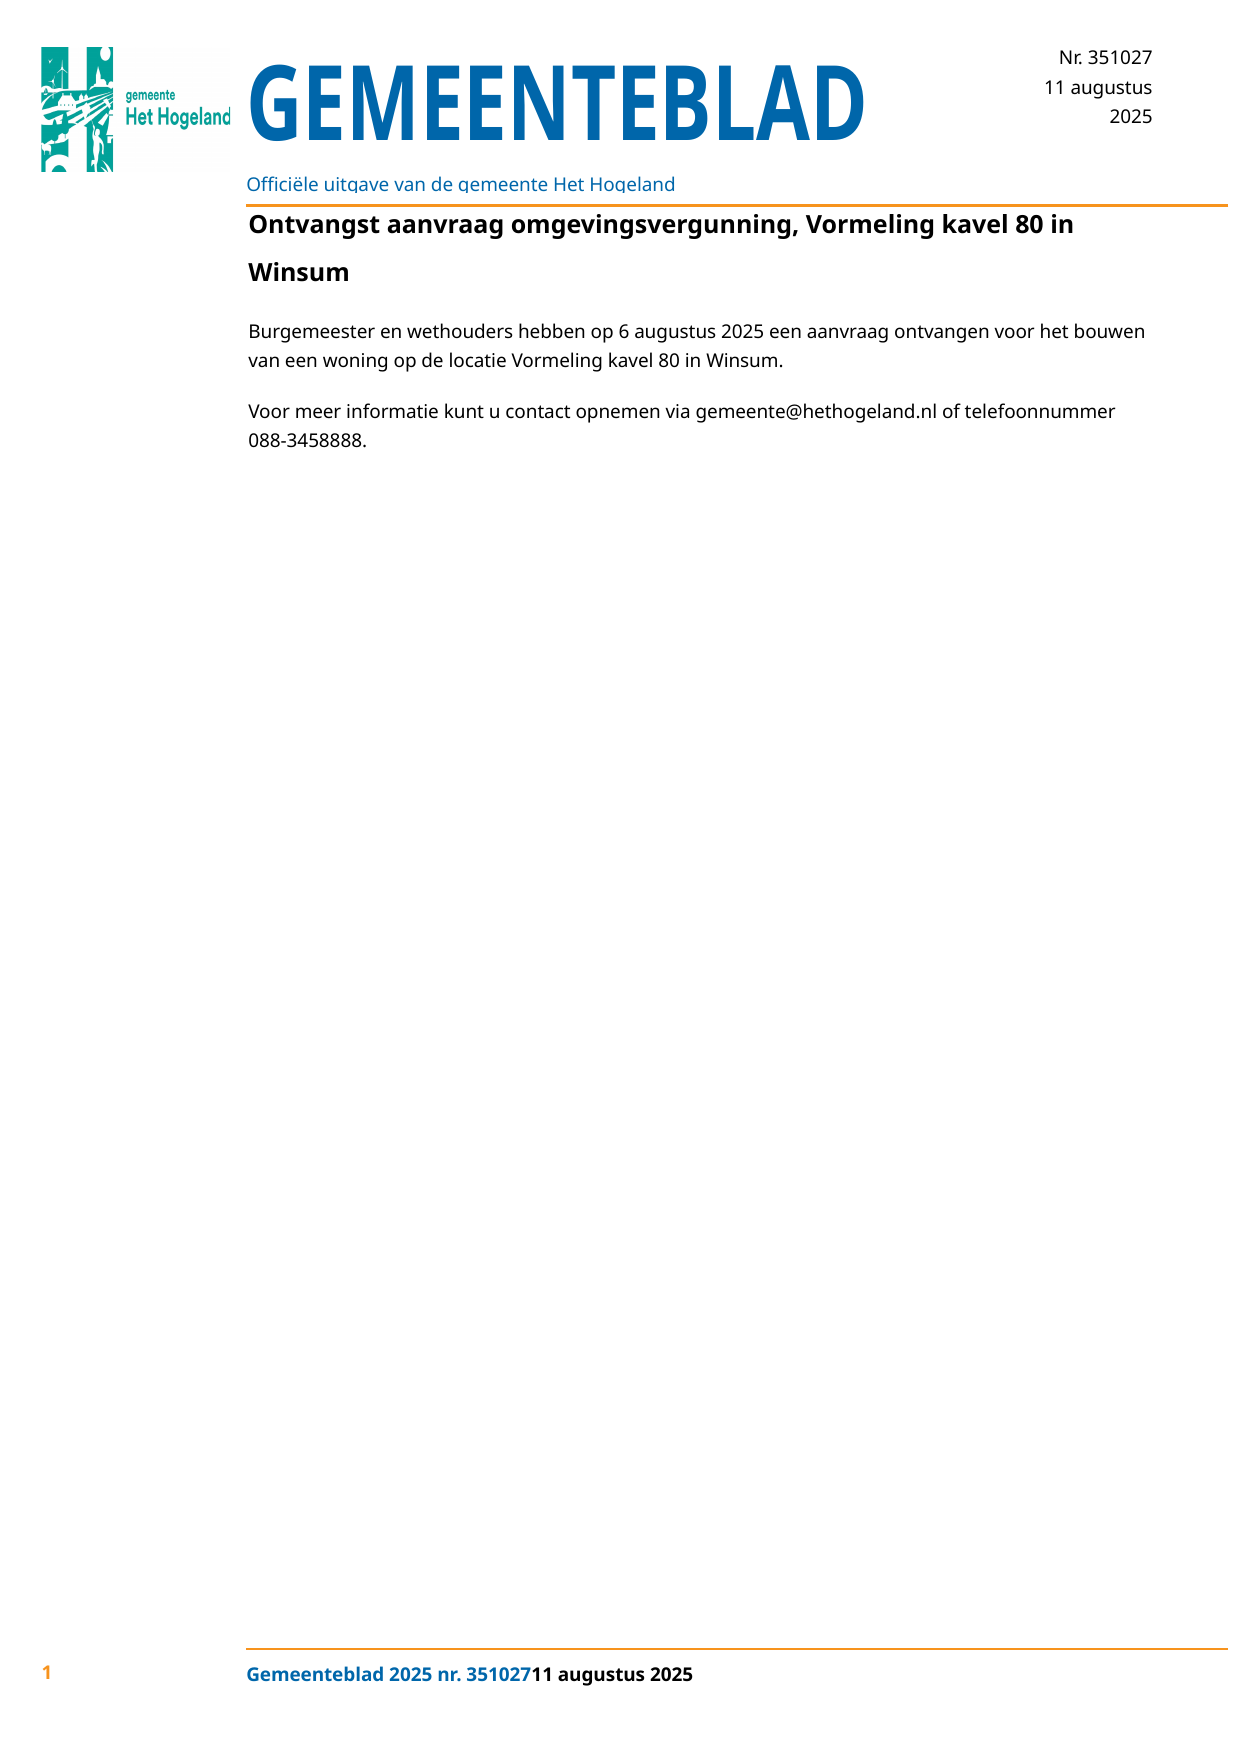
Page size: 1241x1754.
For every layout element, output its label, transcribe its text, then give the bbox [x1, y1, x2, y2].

picture [41, 47, 231, 172]
text Burgemeester en wethouders hebben op 6 augustus 2025 een aanvraag ontvangen voor het bouwen van een woning op de locatie Vormeling kavel 80 in Winsum. [248, 318, 1152, 373]
text Voor meer informatie kunt u contact opnemen via gemeente@hethogeland.nl of telefoonnummer 088-3458888. [248, 398, 1152, 453]
text Ontvangst aanvraag omgevingsvergunning, Vormeling kavel 80 in Winsum [248, 207, 1152, 288]
